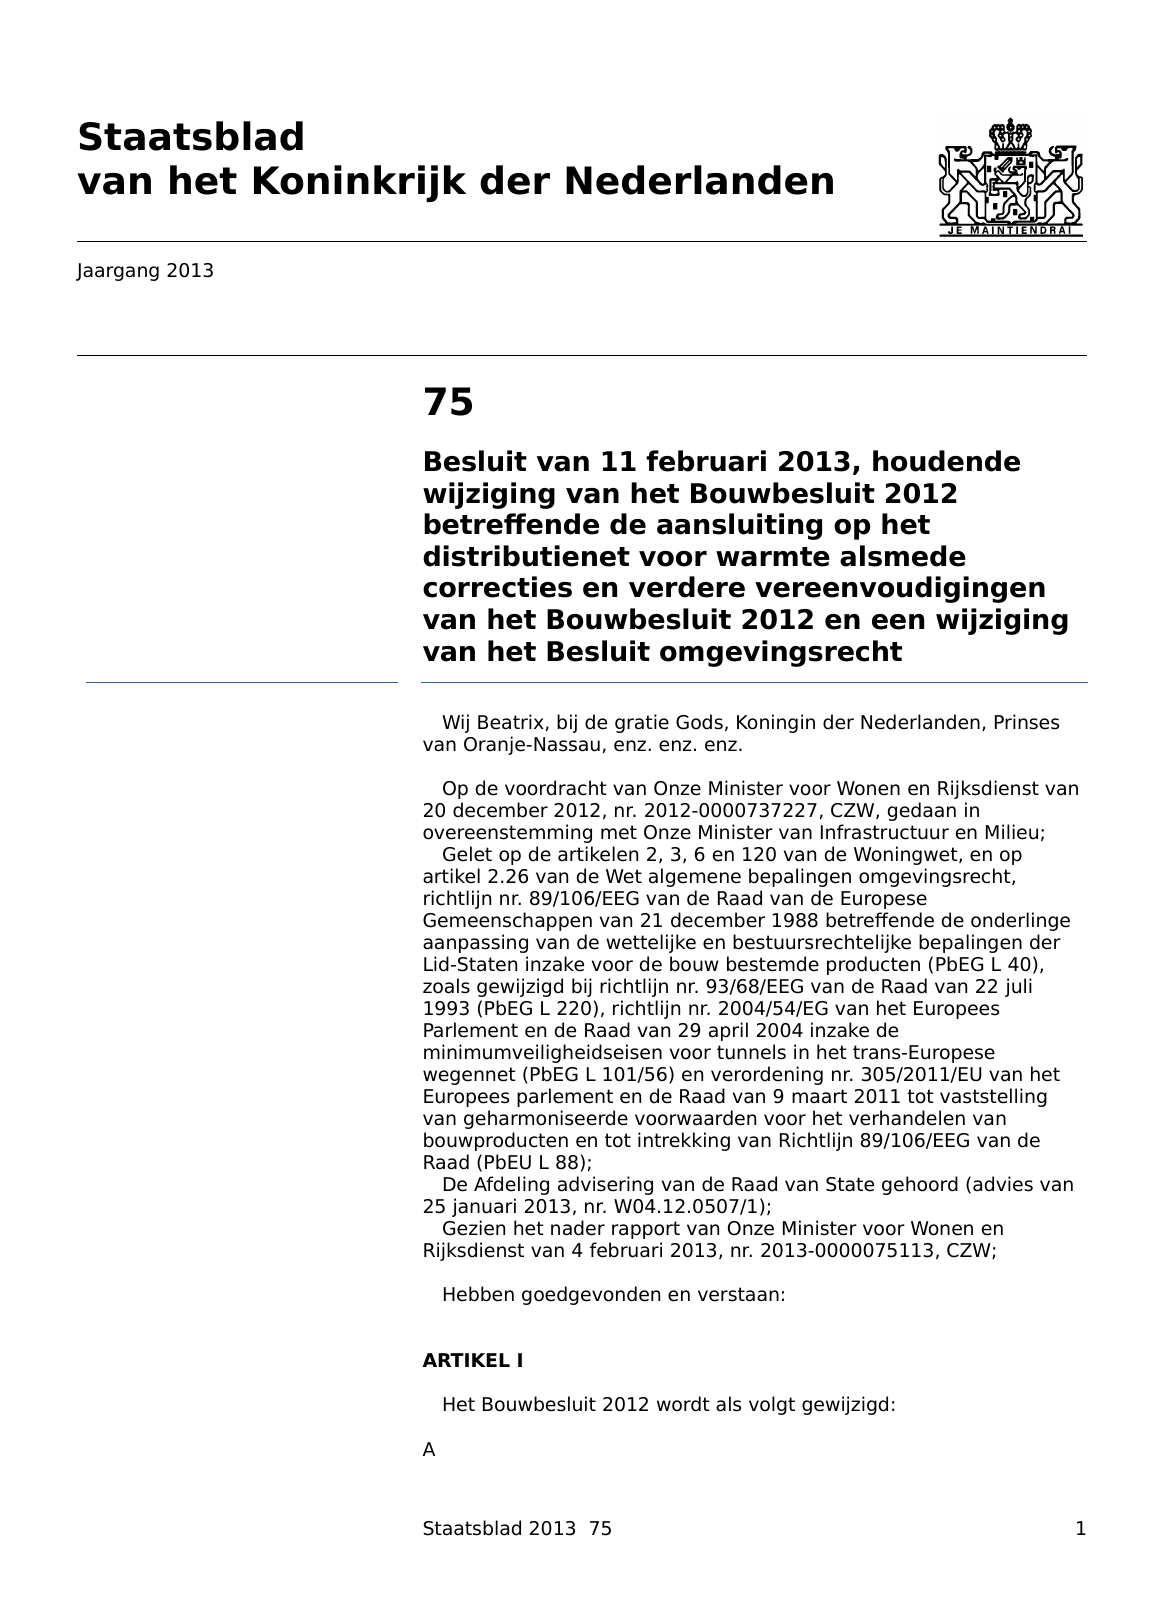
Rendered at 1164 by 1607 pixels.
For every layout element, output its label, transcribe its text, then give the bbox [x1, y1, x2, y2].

text Op de voordracht van Onze Minister voor Wonen en Rijksdienst van 20 december 2012, nr. 2012-0000737227, CZW, gedaan in overeenstemming met Onze Minister van Infrastructuur en Milieu; [422, 778, 1087, 844]
table_cell Jaargang 2013 [77, 242, 1087, 355]
text Gezien het nader rapport van Onze Minister voor Wonen en Rijksdienst van 4 februari 2013, nr. 2013-0000075113, CZW; [422, 1218, 1087, 1262]
text A [422, 1438, 1087, 1460]
text Besluit van 11 februari 2013, houdende wijziging van het Bouwbesluit 2012 betreffende de aansluiting op het distributienet voor warmte alsmede correcties en verdere vereenvoudigingen van het Bouwbesluit 2012 en een wijziging van het Besluit omgevingsrecht [422, 447, 1087, 667]
text Gelet op de artikelen 2, 3, 6 en 120 van de Woningwet, en op artikel 2.26 van de Wet algemene bepalingen omgevingsrecht, richtlijn nr. 89/106/EEG van de Raad van de Europese Gemeenschappen van 21 december 1988 betreffende de onderlinge aanpassing van de wettelijke en bestuursrechtelijke bepalingen der Lid-Staten inzake voor de bouw bestemde producten (PbEG L 40), zoals gewijzigd bij richtlijn nr. 93/68/EEG van de Raad van 22 juli 1993 (PbEG L 220), richtlijn nr. 2004/54/EG van het Europees Parlement en de Raad van 29 april 2004 inzake de minimumveiligheidseisen voor tunnels in het trans-Europese wegennet (PbEG L 101/56) en verordening nr. 305/2011/EU van het Europees parlement en de Raad van 9 maart 2011 tot vaststelling van geharmoniseerde voorwaarden voor het verhandelen van bouwproducten en tot intrekking van Richtlijn 89/106/EEG van de Raad (PbEU L 88); [422, 844, 1087, 1174]
subtitle ARTIKEL I [422, 1350, 1087, 1372]
table_header Staatsblad van het Koninkrijk der Nederlanden [77, 100, 886, 241]
text De Afdeling advisering van de Raad van State gehoord (advies van 25 januari 2013, nr. W04.12.0507/1); [422, 1174, 1087, 1218]
text Hebben goedgevonden en verstaan: [422, 1284, 1087, 1306]
text Het Bouwbesluit 2012 wordt als volgt gewijzigd: [422, 1394, 1087, 1416]
text Wij Beatrix, bij de gratie Gods, Koningin der Nederlanden, Prinses van Oranje-Nassau, enz. enz. enz. [422, 712, 1087, 756]
picture [936, 115, 1087, 240]
subtitle 75 [422, 381, 1087, 424]
table_header [886, 100, 1087, 241]
